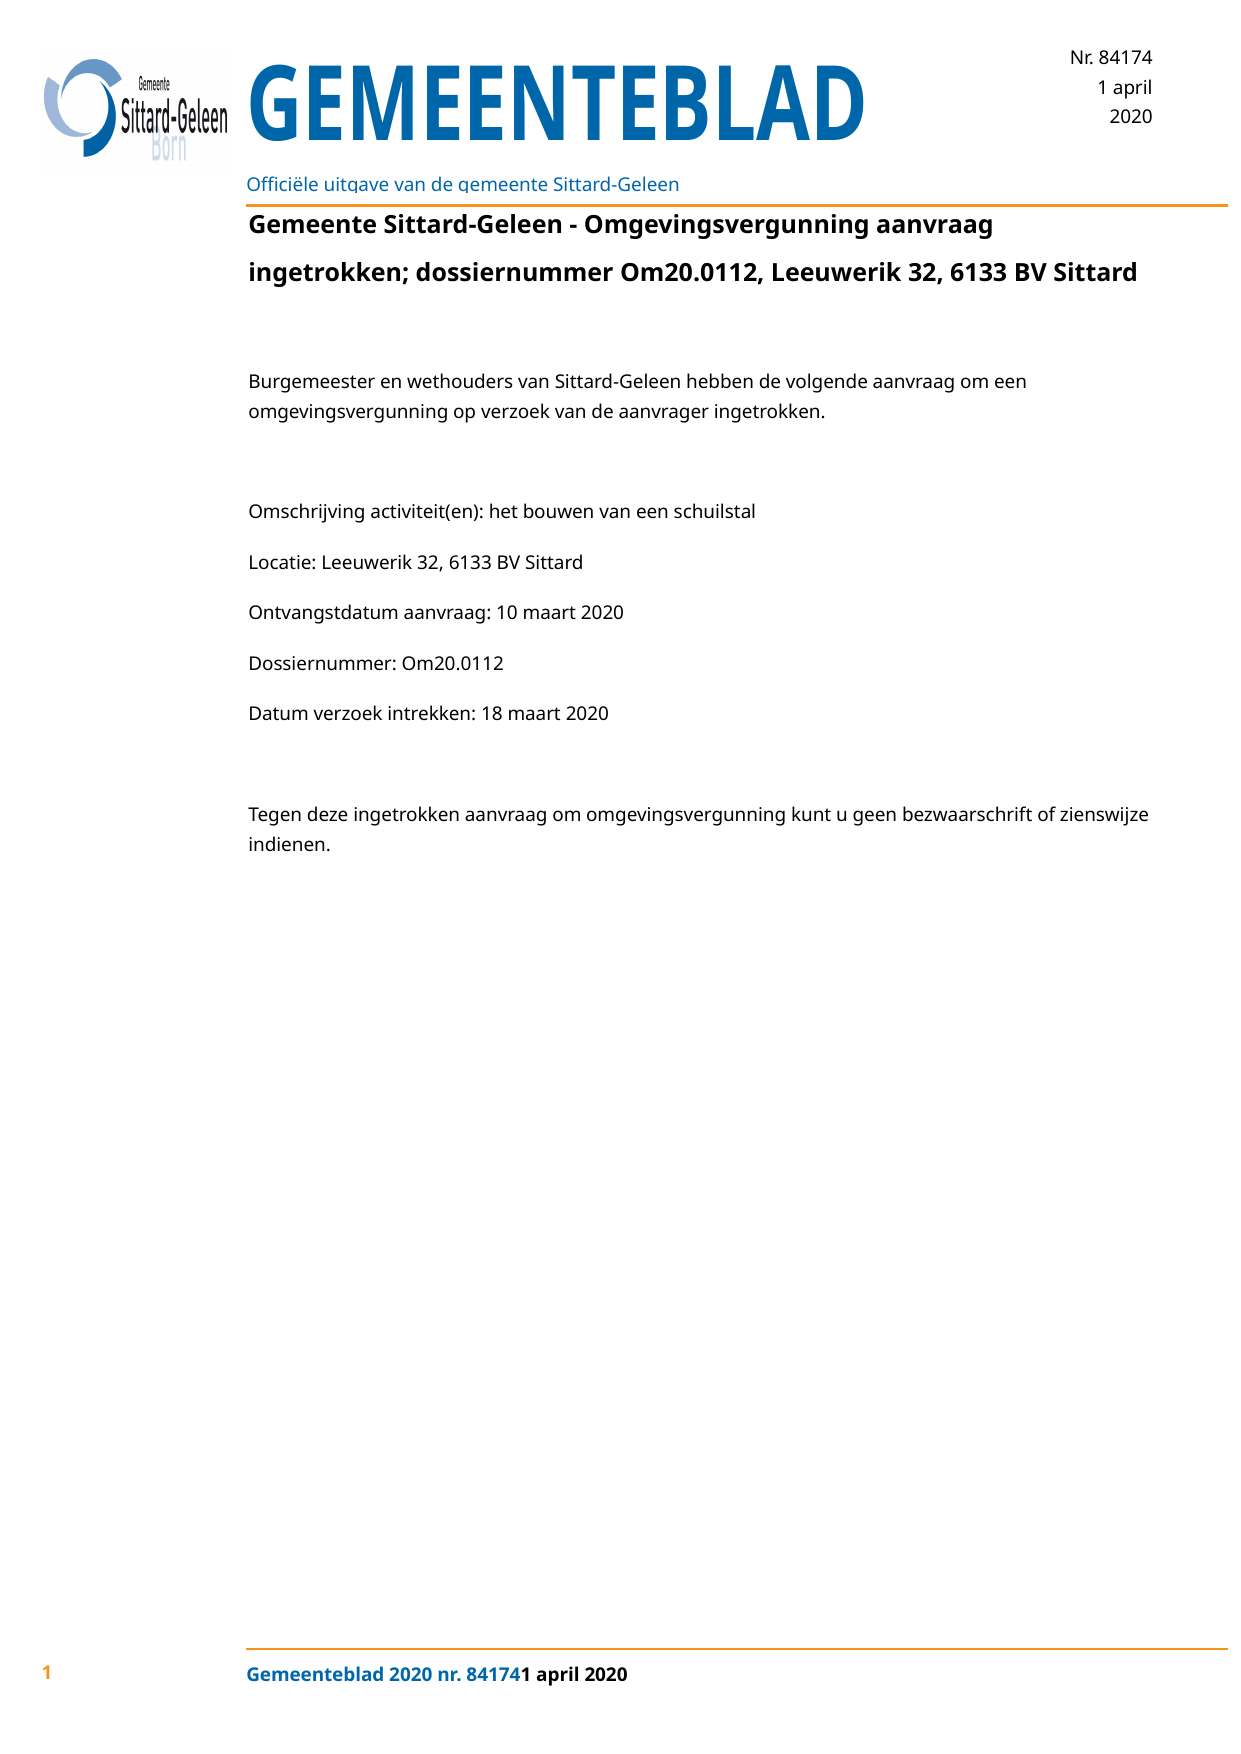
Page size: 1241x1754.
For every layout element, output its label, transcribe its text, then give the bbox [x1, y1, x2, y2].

picture [41, 47, 231, 172]
text Locatie: Leeuwerik 32, 6133 BV Sittard [248, 549, 1152, 575]
text Tegen deze ingetrokken aanvraag om omgevingsvergunning kunt u geen bezwaarschrift of zienswijze indienen. [248, 801, 1152, 857]
text Datum verzoek intrekken: 18 maart 2020 [248, 700, 1152, 726]
text Ontvangstdatum aanvraag: 10 maart 2020 [248, 599, 1152, 625]
text Omschrijving activiteit(en): het bouwen van een schuilstal [248, 499, 1152, 524]
text Dossiernummer: Om20.0112 [248, 650, 1152, 676]
text Gemeente Sittard-Geleen - Omgevingsvergunning aanvraag ingetrokken; dossiernummer Om20.0112, Leeuwerik 32, 6133 BV Sittard [248, 207, 1152, 288]
text Burgemeester en wethouders van Sittard-Geleen hebben de volgende aanvraag om een omgevingsvergunning op verzoek van de aanvrager ingetrokken. [248, 368, 1152, 424]
